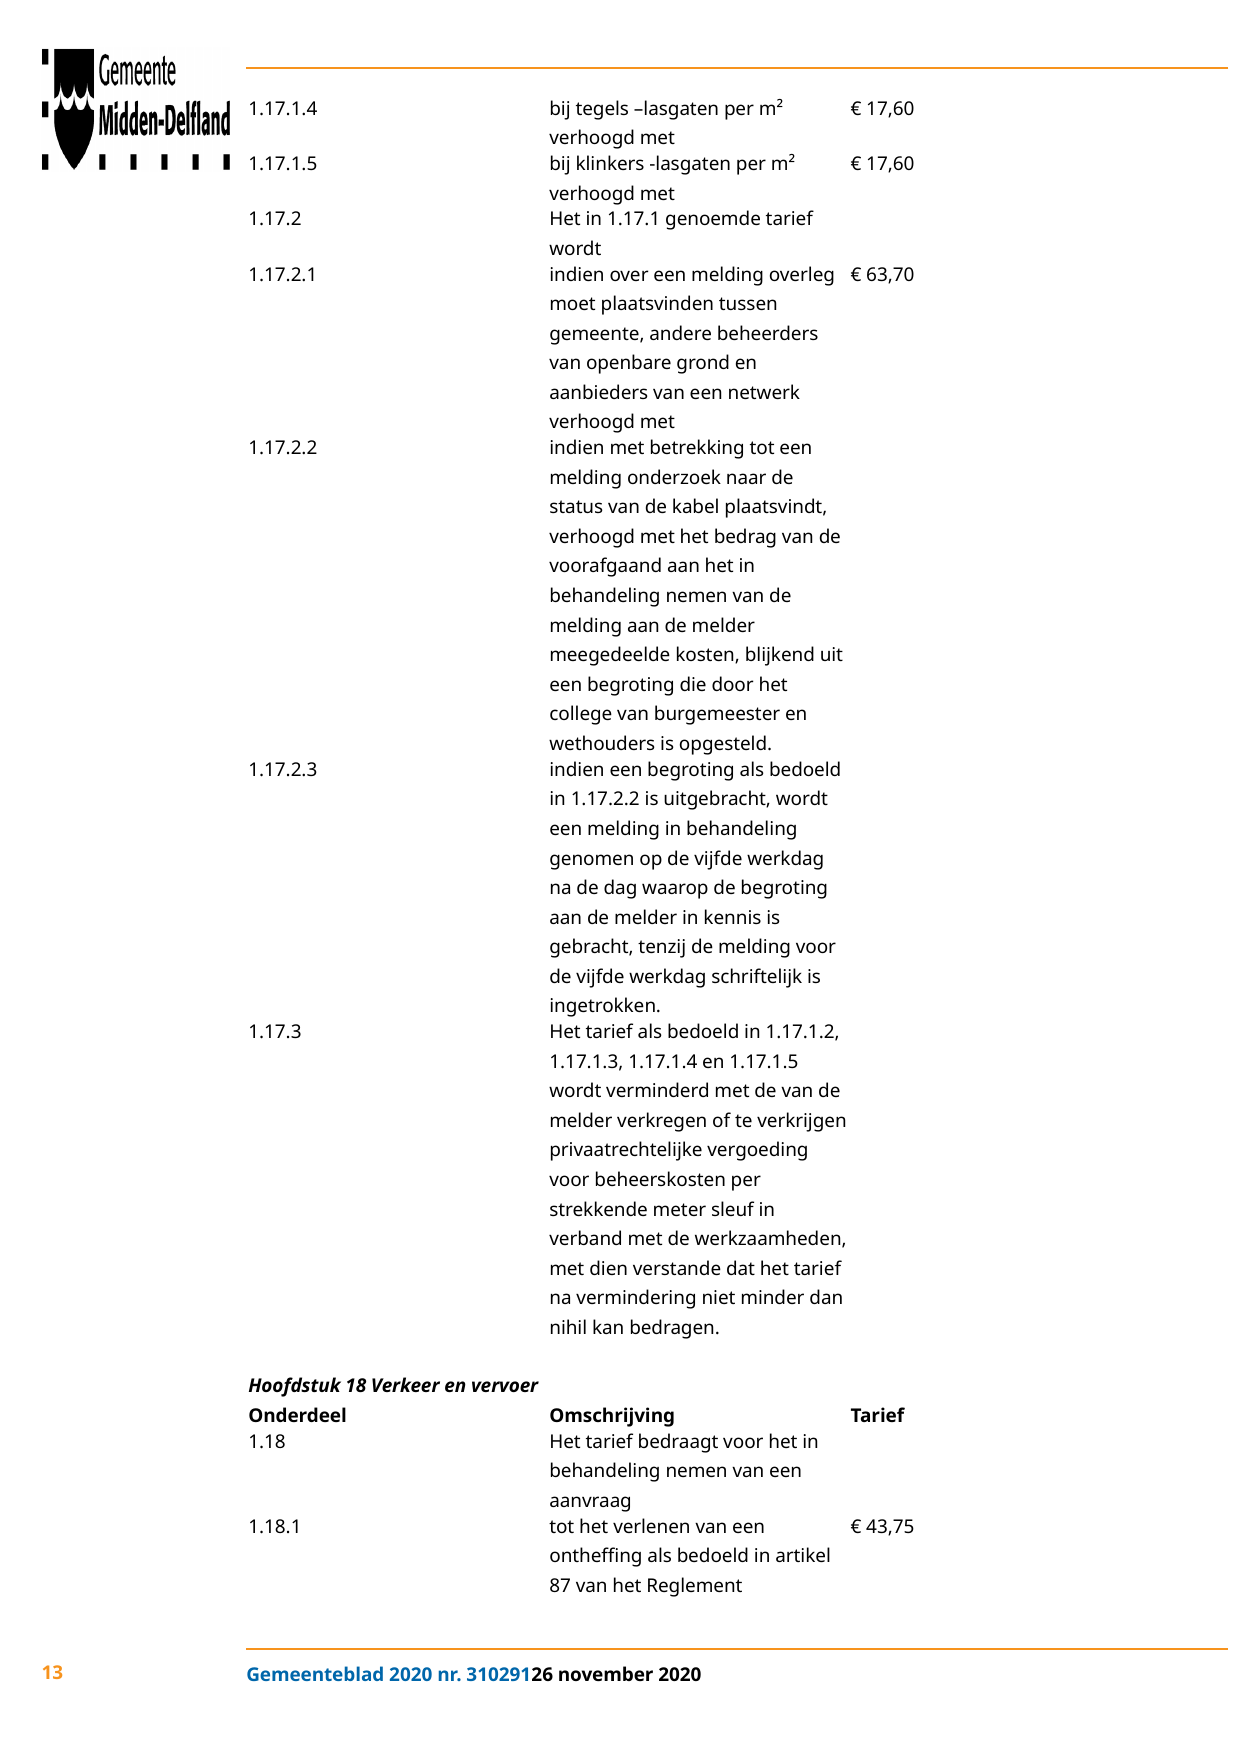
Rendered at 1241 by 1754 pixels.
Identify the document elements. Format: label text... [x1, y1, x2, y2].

table_cell 1.17.2.2 [248, 434, 549, 756]
table_cell [850, 756, 1152, 1018]
table_cell indien met betrekking tot een melding onderzoek naar de status van de kabel plaatsvindt, verhoogd met het bedrag van de voorafgaand aan het in behandeling nemen van de melding aan de melder meegedeelde kosten, blijkend uit een begroting die door het college van burgemeester en wethouders is opgesteld. [549, 434, 850, 756]
table_cell bij klinkers -lasgaten per m² verhoogd met [549, 150, 850, 205]
table_cell 1.17.2.1 [248, 261, 549, 434]
table_cell € 17,60 [850, 95, 1152, 150]
table_header Omschrijving [549, 1403, 850, 1428]
table_cell € 43,75 [850, 1513, 1152, 1598]
text Hoofdstuk 18 Verkeer en vervoer [248, 1373, 1152, 1398]
table_cell tot het verlenen van een ontheffing als bedoeld in artikel 87 van het Reglement [549, 1513, 850, 1598]
table_cell Het tarief bedraagt voor het in behandeling nemen van een aanvraag [549, 1428, 850, 1513]
table_cell 1.17.1.5 [248, 150, 549, 205]
table_cell [850, 1018, 1152, 1340]
table_cell 1.17.3 [248, 1018, 549, 1340]
table_cell bij tegels –lasgaten per m² verhoogd met [549, 95, 850, 150]
table_cell 1.17.2.3 [248, 756, 549, 1018]
picture [41, 47, 231, 172]
table_cell € 63,70 [850, 261, 1152, 434]
table_cell Het tarief als bedoeld in 1.17.1.2, 1.17.1.3, 1.17.1.4 en 1.17.1.5 wordt verminderd met de van de melder verkregen of te verkrijgen privaatrechtelijke vergoeding voor beheerskosten per strekkende meter sleuf in verband met de werkzaamheden, met dien verstande dat het tarief na vermindering niet minder dan nihil kan bedragen. [549, 1018, 850, 1340]
table_header Tarief [850, 1403, 1152, 1428]
table_cell 1.17.2 [248, 205, 549, 261]
table_cell indien over een melding overleg moet plaatsvinden tussen gemeente, andere beheerders van openbare grond en aanbieders van een netwerk verhoogd met [549, 261, 850, 434]
table_cell € 17,60 [850, 150, 1152, 205]
table_cell 1.17.1.4 [248, 95, 549, 150]
table_cell [850, 1428, 1152, 1513]
table_cell 1.18 [248, 1428, 549, 1513]
table_cell [850, 205, 1152, 261]
table_cell [850, 434, 1152, 756]
table_cell Het in 1.17.1 genoemde tarief wordt [549, 205, 850, 261]
table_cell indien een begroting als bedoeld in 1.17.2.2 is uitgebracht, wordt een melding in behandeling genomen op de vijfde werkdag na de dag waarop de begroting aan de melder in kennis is gebracht, tenzij de melding voor de vijfde werkdag schriftelijk is ingetrokken. [549, 756, 850, 1018]
table_header Onderdeel [248, 1403, 549, 1428]
table_cell 1.18.1 [248, 1513, 549, 1598]
